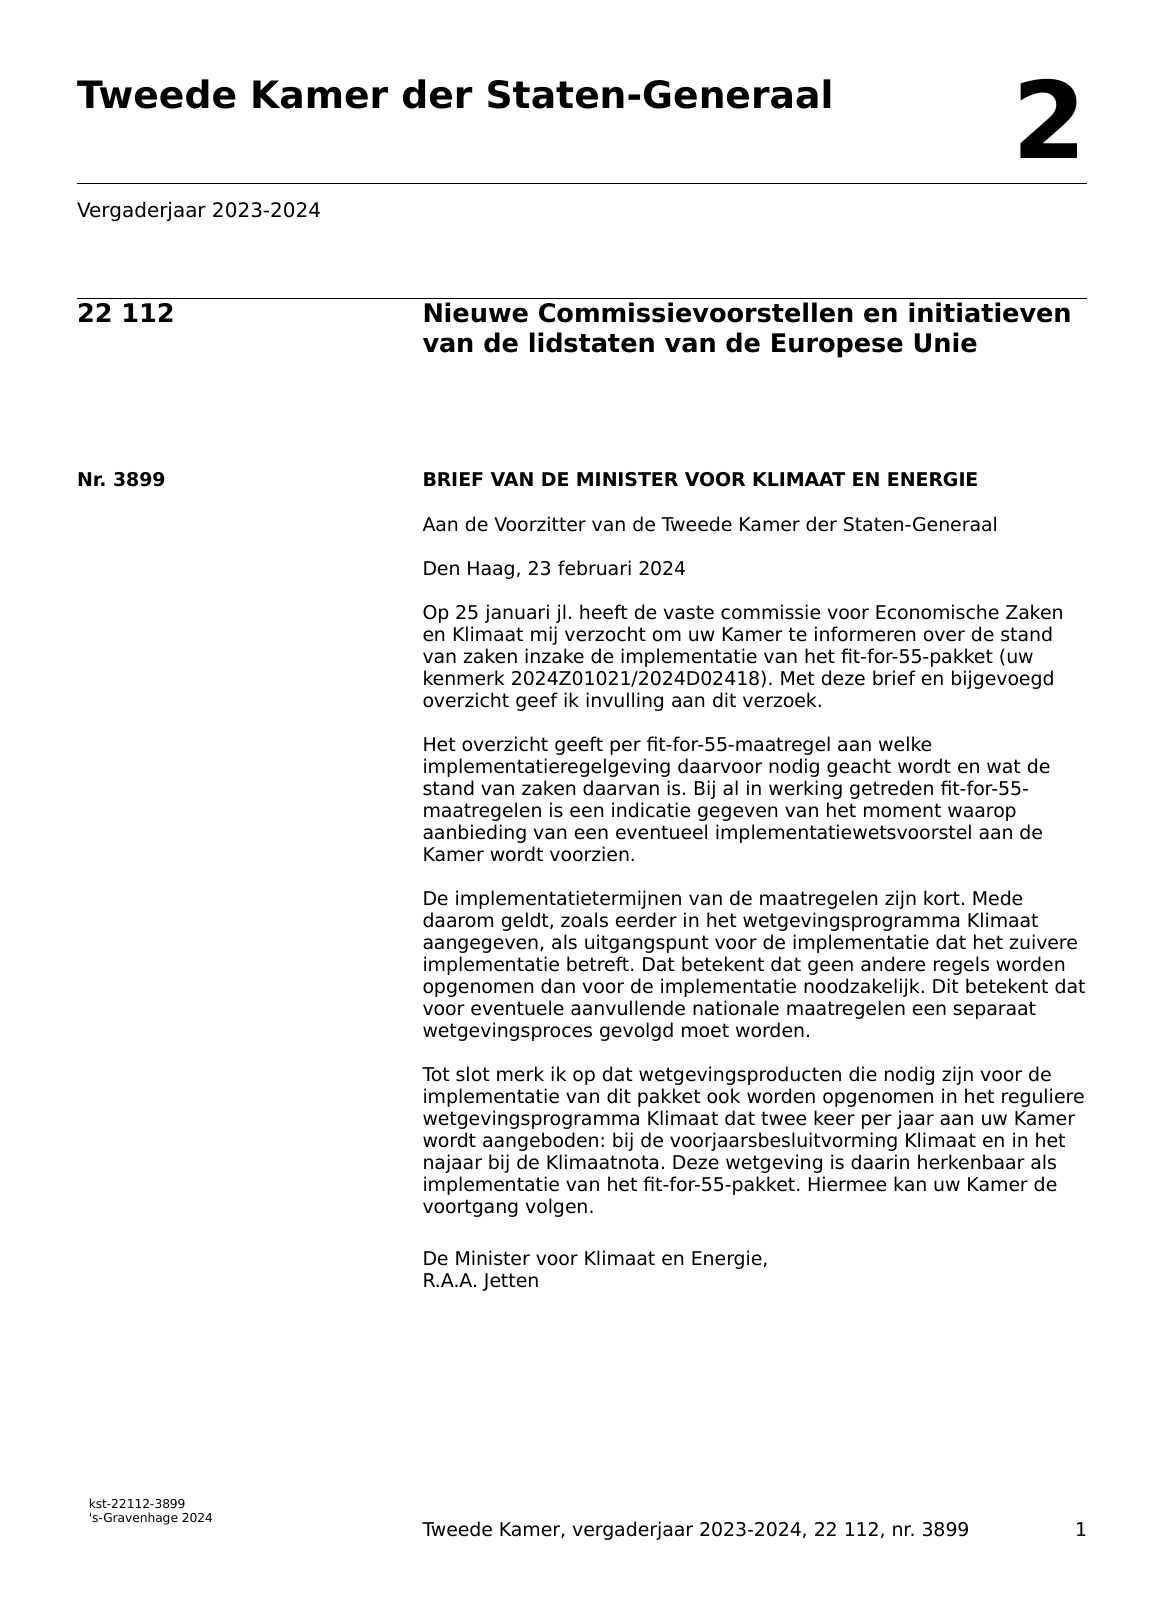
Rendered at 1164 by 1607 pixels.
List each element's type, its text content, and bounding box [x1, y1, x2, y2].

text 's-Gravenhage 2024 [88, 1511, 323, 1525]
table_header 2 [886, 59, 1087, 183]
text De Minister voor Klimaat en Energie, R.A.A. Jetten [422, 1248, 1087, 1292]
text Op 25 januari jl. heeft de vaste commissie voor Economische Zaken en Klimaat mij verzocht om uw Kamer te informeren over de stand van zaken inzake de implementatie van het fit-for-55-pakket (uw kenmerk 2024Z01021/2024D02418). Met deze brief en bijgevoegd overzicht geef ik invulling aan dit verzoek. [422, 602, 1087, 712]
subtitle 22 112 Nieuwe Commissievoorstellen en initiatieven van de lidstaten van de Europese Unie [77, 299, 1087, 358]
text Tot slot merk ik op dat wetgevingsproducten die nodig zijn voor de implementatie van dit pakket ook worden opgenomen in het reguliere wetgevingsprogramma Klimaat dat twee keer per jaar aan uw Kamer wordt aangeboden: bij de voorjaarsbesluitvorming Klimaat en in het najaar bij de Klimaatnota. Deze wetgeving is daarin herkenbaar als implementatie van het fit-for-55-pakket. Hiermee kan uw Kamer de voortgang volgen. [422, 1064, 1087, 1218]
table_cell Vergaderjaar 2023-2024 [77, 184, 1087, 298]
subtitle Nr. 3899 BRIEF VAN DE MINISTER VOOR KLIMAAT EN ENERGIE [77, 469, 1087, 491]
text Het overzicht geeft per fit-for-55-maatregel aan welke implementatieregelgeving daarvoor nodig geacht wordt en wat de stand van zaken daarvan is. Bij al in werking getreden fit-for-55-maatregelen is een indicatie gegeven van het moment waarop aanbieding van een eventueel implementatiewetsvoorstel aan de Kamer wordt voorzien. [422, 734, 1087, 866]
text Aan de Voorzitter van de Tweede Kamer der Staten-Generaal [422, 513, 1087, 536]
text De implementatietermijnen van de maatregelen zijn kort. Mede daarom geldt, zoals eerder in het wetgevingsprogramma Klimaat aangegeven, als uitgangspunt voor de implementatie dat het zuivere implementatie betreft. Dat betekent dat geen andere regels worden opgenomen dan voor de implementatie noodzakelijk. Dit betekent dat voor eventuele aanvullende nationale maatregelen een separaat wetgevingsproces gevolgd moet worden. [422, 888, 1087, 1042]
table_header Tweede Kamer der Staten-Generaal [77, 59, 886, 183]
text kst-22112-3899 [88, 1497, 323, 1511]
text Den Haag, 23 februari 2024 [422, 558, 1087, 580]
